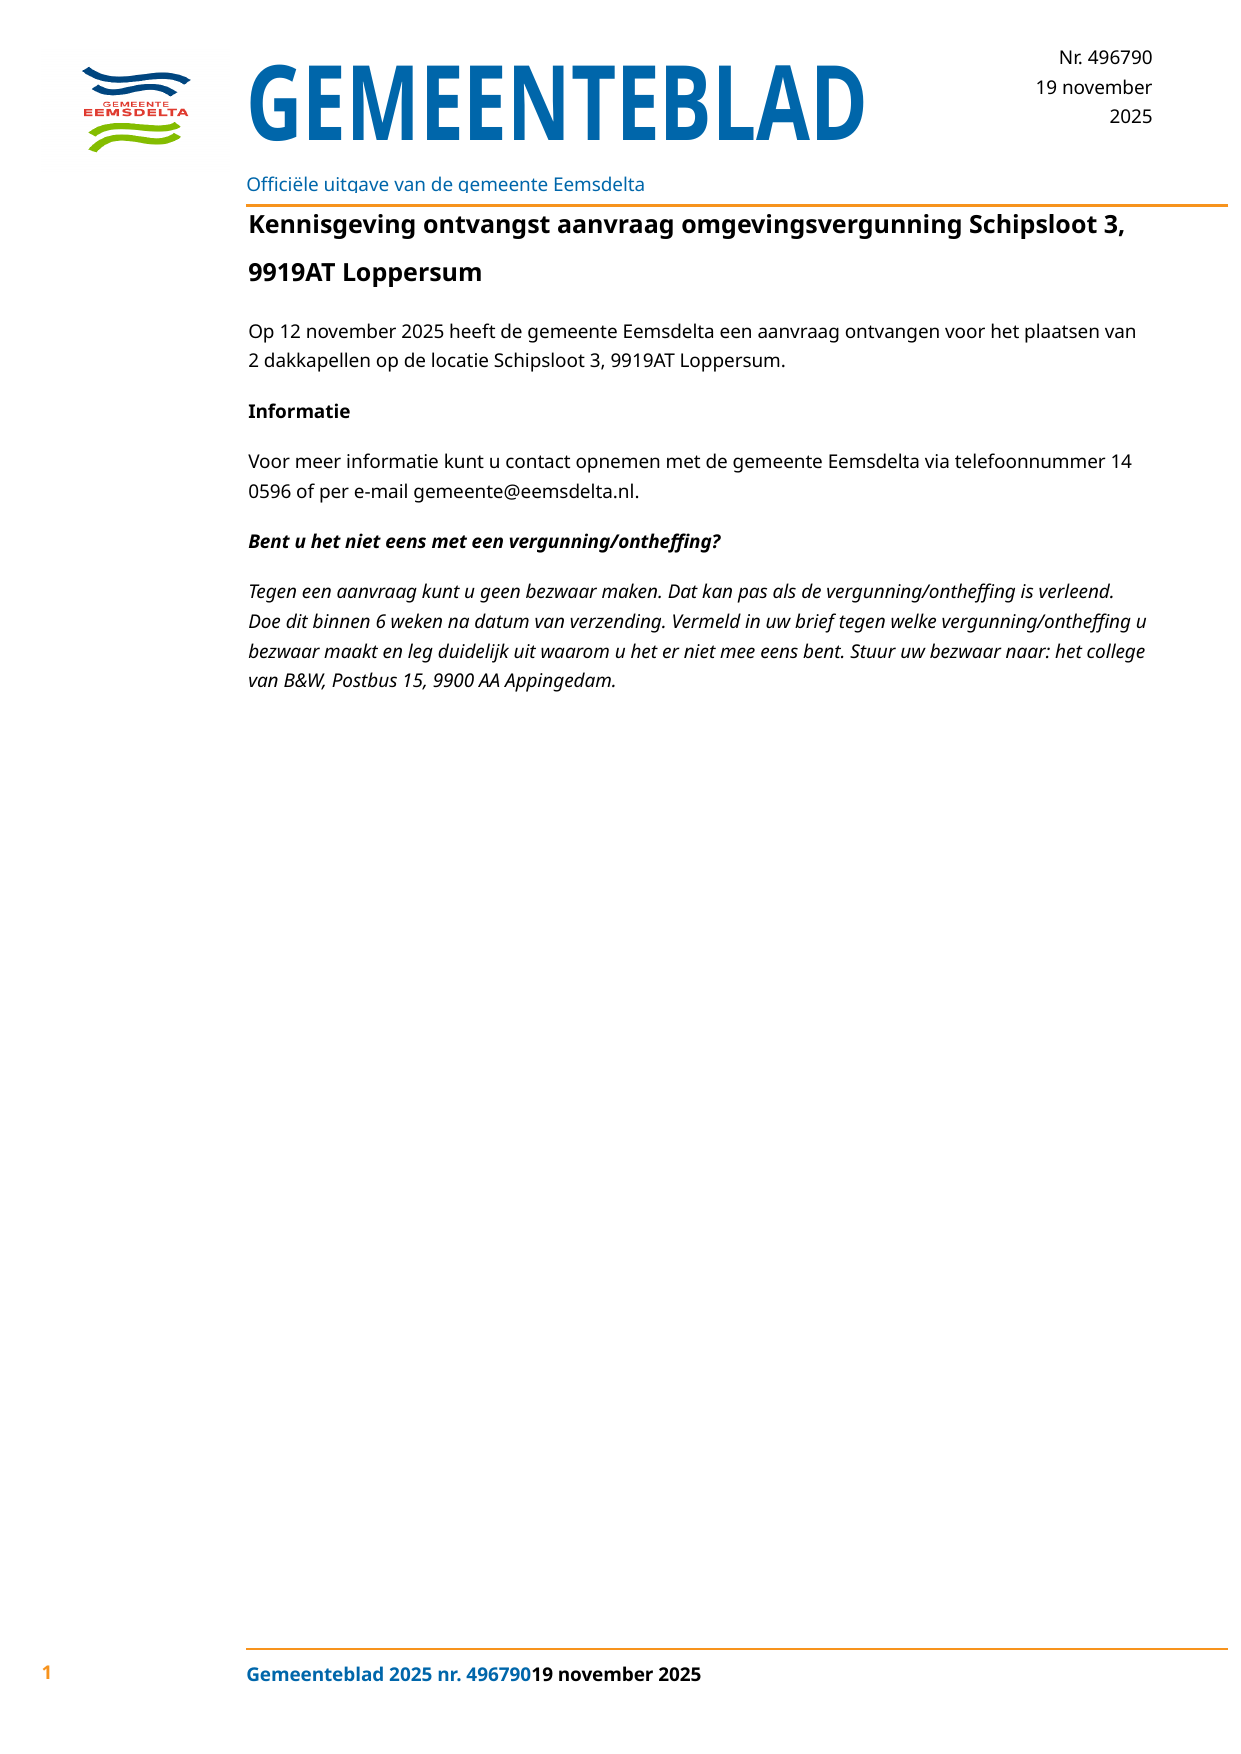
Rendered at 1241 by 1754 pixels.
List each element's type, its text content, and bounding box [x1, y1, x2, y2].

text Kennisgeving ontvangst aanvraag omgevingsvergunning Schipsloot 3, 9919AT Loppersum [248, 207, 1152, 288]
text Bent u het niet eens met een vergunning/ontheffing? [248, 528, 1152, 554]
picture [41, 47, 231, 172]
text Voor meer informatie kunt u contact opnemen met de gemeente Eemsdelta via telefoonnummer 14 0596 of per e-mail gemeente@eemsdelta.nl. [248, 448, 1152, 504]
text Tegen een aanvraag kunt u geen bezwaar maken. Dat kan pas als de vergunning/ontheffing is verleend. Doe dit binnen 6 weken na datum van verzending. Vermeld in uw brief tegen welke vergunning/ontheffing u bezwaar maakt en leg duidelijk uit waarom u het er niet mee eens bent. Stuur uw bezwaar naar: het college van B&W, Postbus 15, 9900 AA Appingedam. [248, 579, 1152, 693]
text Op 12 november 2025 heeft de gemeente Eemsdelta een aanvraag ontvangen voor het plaatsen van 2 dakkapellen op de locatie Schipsloot 3, 9919AT Loppersum. [248, 318, 1152, 373]
text Informatie [248, 398, 1152, 424]
